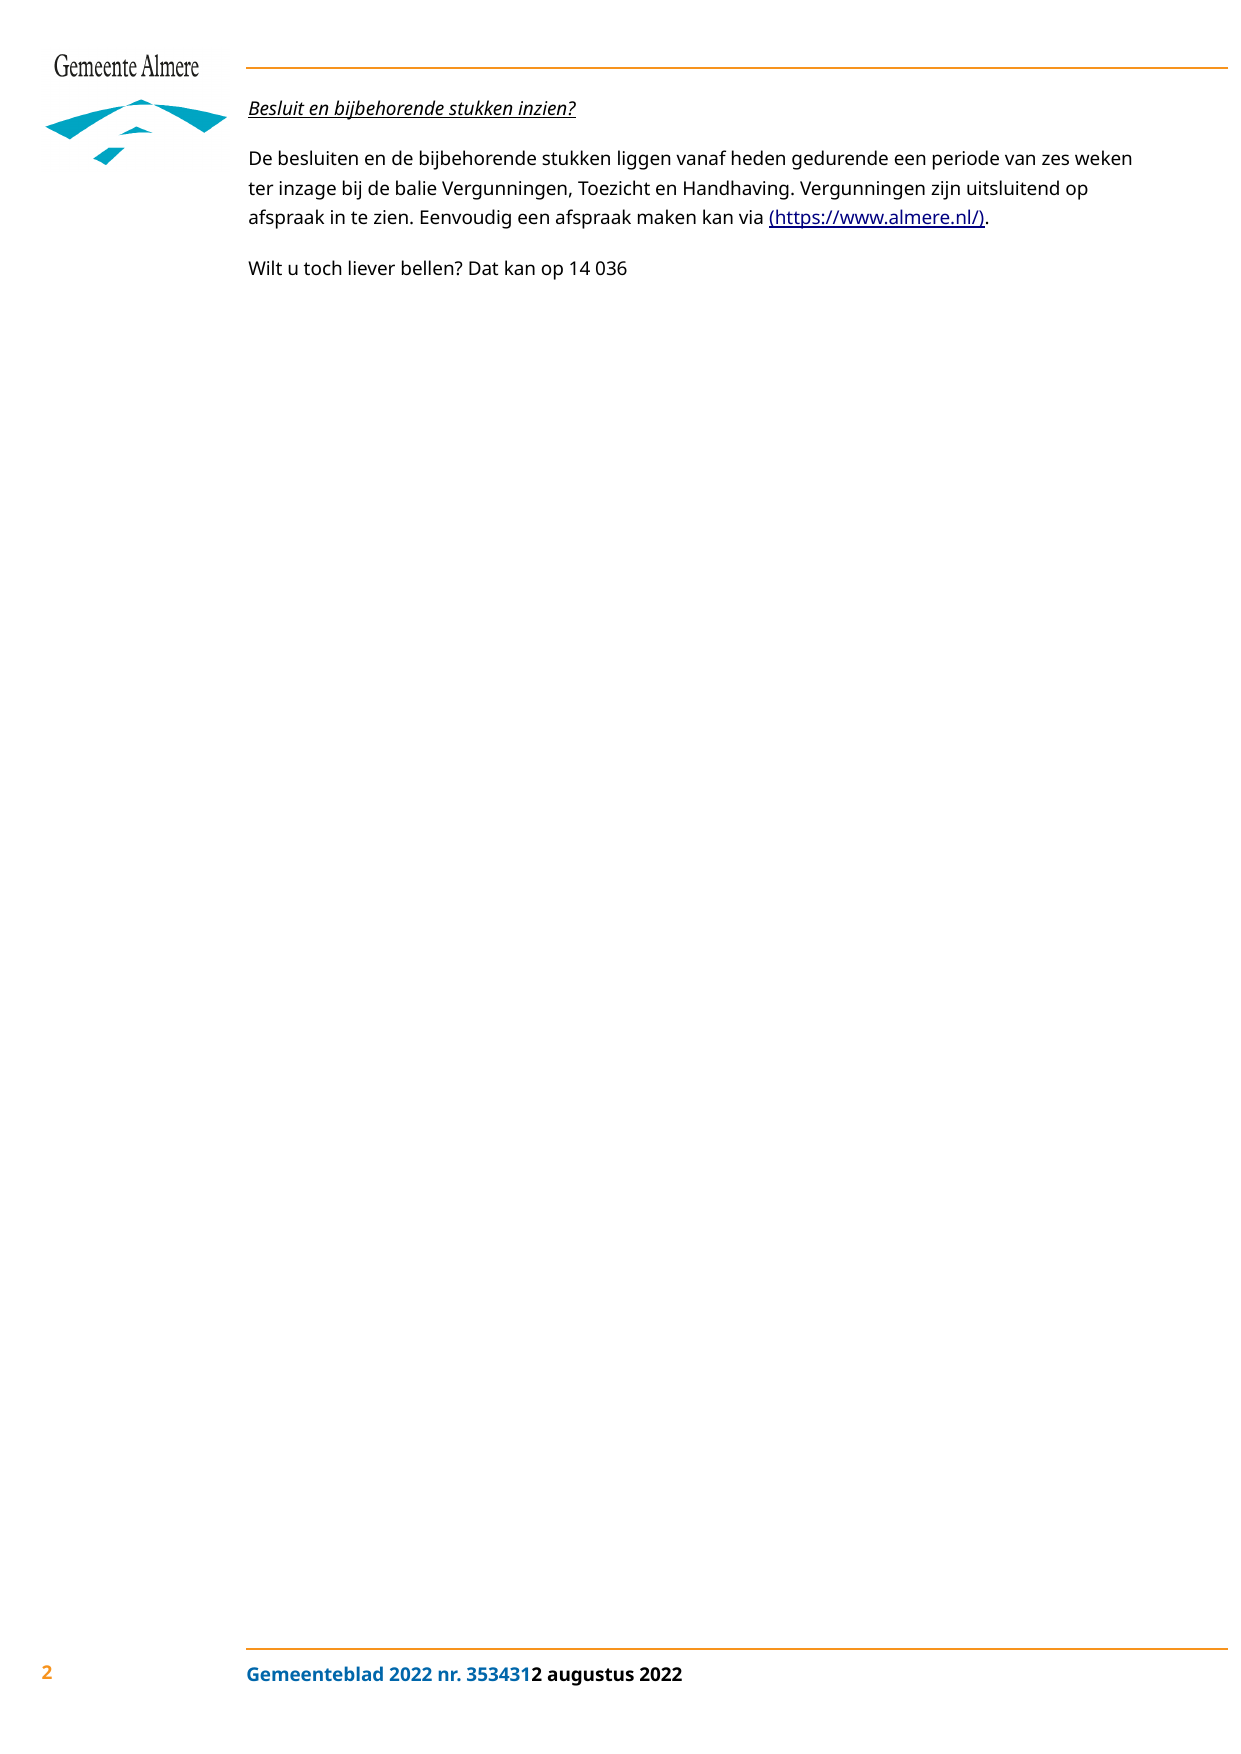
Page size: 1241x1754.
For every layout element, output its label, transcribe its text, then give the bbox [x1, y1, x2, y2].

picture [41, 47, 231, 172]
text Besluit en bijbehorende stukken inzien? [248, 95, 1152, 121]
text De besluiten en de bijbehorende stukken liggen vanaf heden gedurende een periode van zes weken ter inzage bij de balie Vergunningen, Toezicht en Handhaving. Vergunningen zijn uitsluitend op afspraak in te zien. Eenvoudig een afspraak maken kan via (https://www.almere.nl/). [248, 145, 1152, 230]
text Wilt u toch liever bellen? Dat kan op 14 036 [248, 255, 1152, 281]
